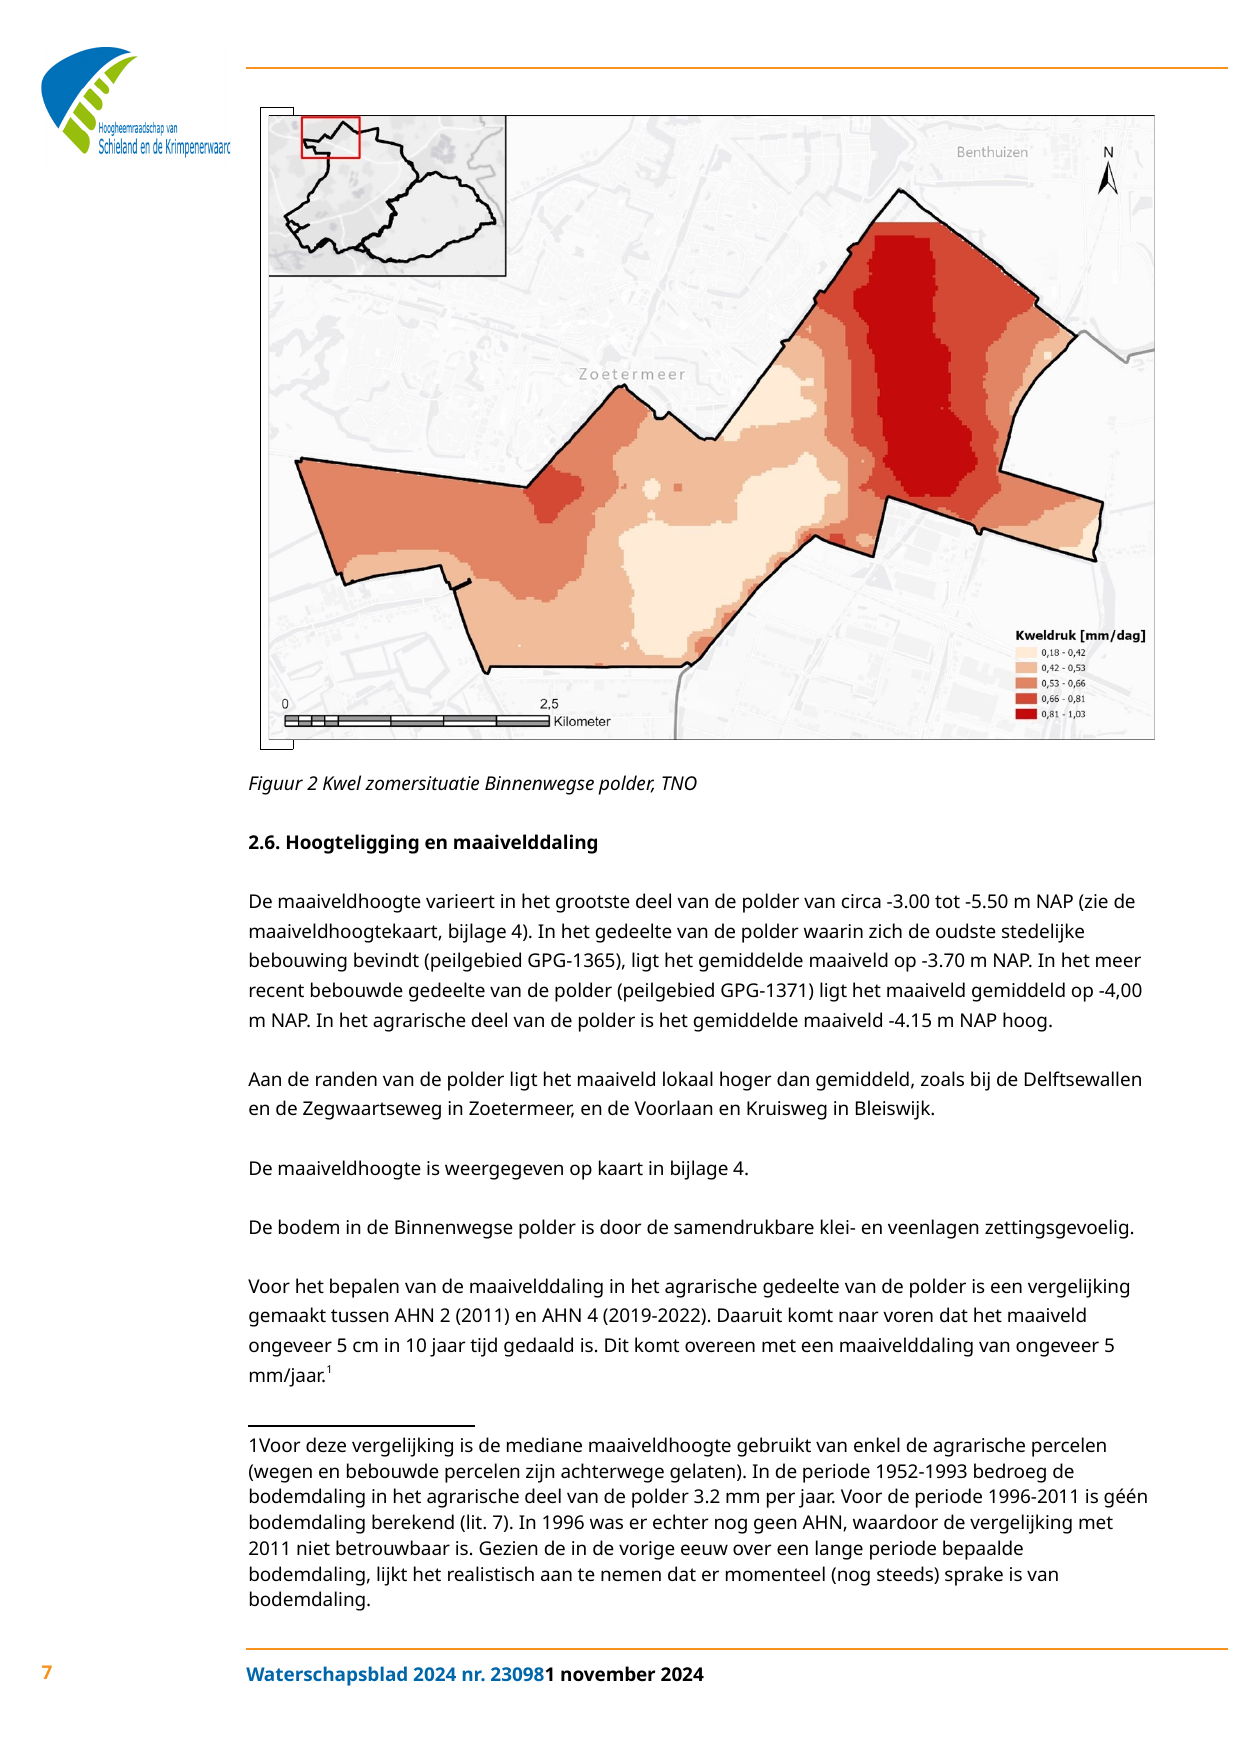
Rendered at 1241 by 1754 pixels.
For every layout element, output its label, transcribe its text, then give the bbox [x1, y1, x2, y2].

picture [41, 47, 231, 172]
text Voor het bepalen van de maaivelddaling in het agrarische gedeelte van de polder is een vergelijking gemaakt tussen AHN 2 (2011) en AHN 4 (2019-2022). Daaruit komt naar voren dat het maaiveld ongeveer 5 cm in 10 jaar tijd gedaald is. Dit komt overeen met een maaivelddaling van ongeveer 5 mm/jaar. [248, 1273, 1152, 1387]
text De bodem in de Binnenwegse polder is door de samendrukbare klei- en veenlagen zettingsgevoelig. [248, 1214, 1152, 1239]
text Aan de randen van de polder ligt het maaiveld lokaal hoger dan gemiddeld, zoals bij de Delftsewallen en de Zegwaartseweg in Zoetermeer, en de Voorlaan en Kruisweg in Bleiswijk. [248, 1066, 1152, 1121]
text 2.6. Hoogteligging en maaivelddaling [248, 829, 1152, 855]
picture [268, 115, 1155, 740]
text Figuur 2 Kwel zomersituatie Binnenwegse polder, TNO [248, 770, 1152, 796]
text De maaiveldhoogte varieert in het grootste deel van de polder van circa -3.00 tot -5.50 m NAP (zie de maaiveldhoogtekaart, bijlage 4). In het gedeelte van de polder waarin zich de oudste stedelijke bebouwing bevindt (peilgebied GPG-1365), ligt het gemiddelde maaiveld op -3.70 m NAP. In het meer recent bebouwde gedeelte van de polder (peilgebied GPG-1371) ligt het maaiveld gemiddeld op -4,00 m NAP. In het agrarische deel van de polder is het gemiddelde maaiveld -4.15 m NAP hoog. [248, 888, 1152, 1032]
text De maaiveldhoogte is weergegeven op kaart in bijlage 4. [248, 1155, 1152, 1180]
text Voor deze vergelijking is de mediane maaiveldhoogte gebruikt van enkel de agrarische percelen (wegen en bebouwde percelen zijn achterwege gelaten). In de periode 1952-1993 bedroeg de bodemdaling in het agrarische deel van de polder 3.2 mm per jaar. Voor de periode 1996-2011 is géén bodemdaling berekend (lit. 7). In 1996 was er echter nog geen AHN, waardoor de vergelijking met 2011 niet betrouwbaar is. Gezien de in de vorige eeuw over een lange periode bepaalde bodemdaling, lijkt het realistisch aan te nemen dat er momenteel (nog steeds) sprake is van bodemdaling. [248, 1432, 1152, 1612]
